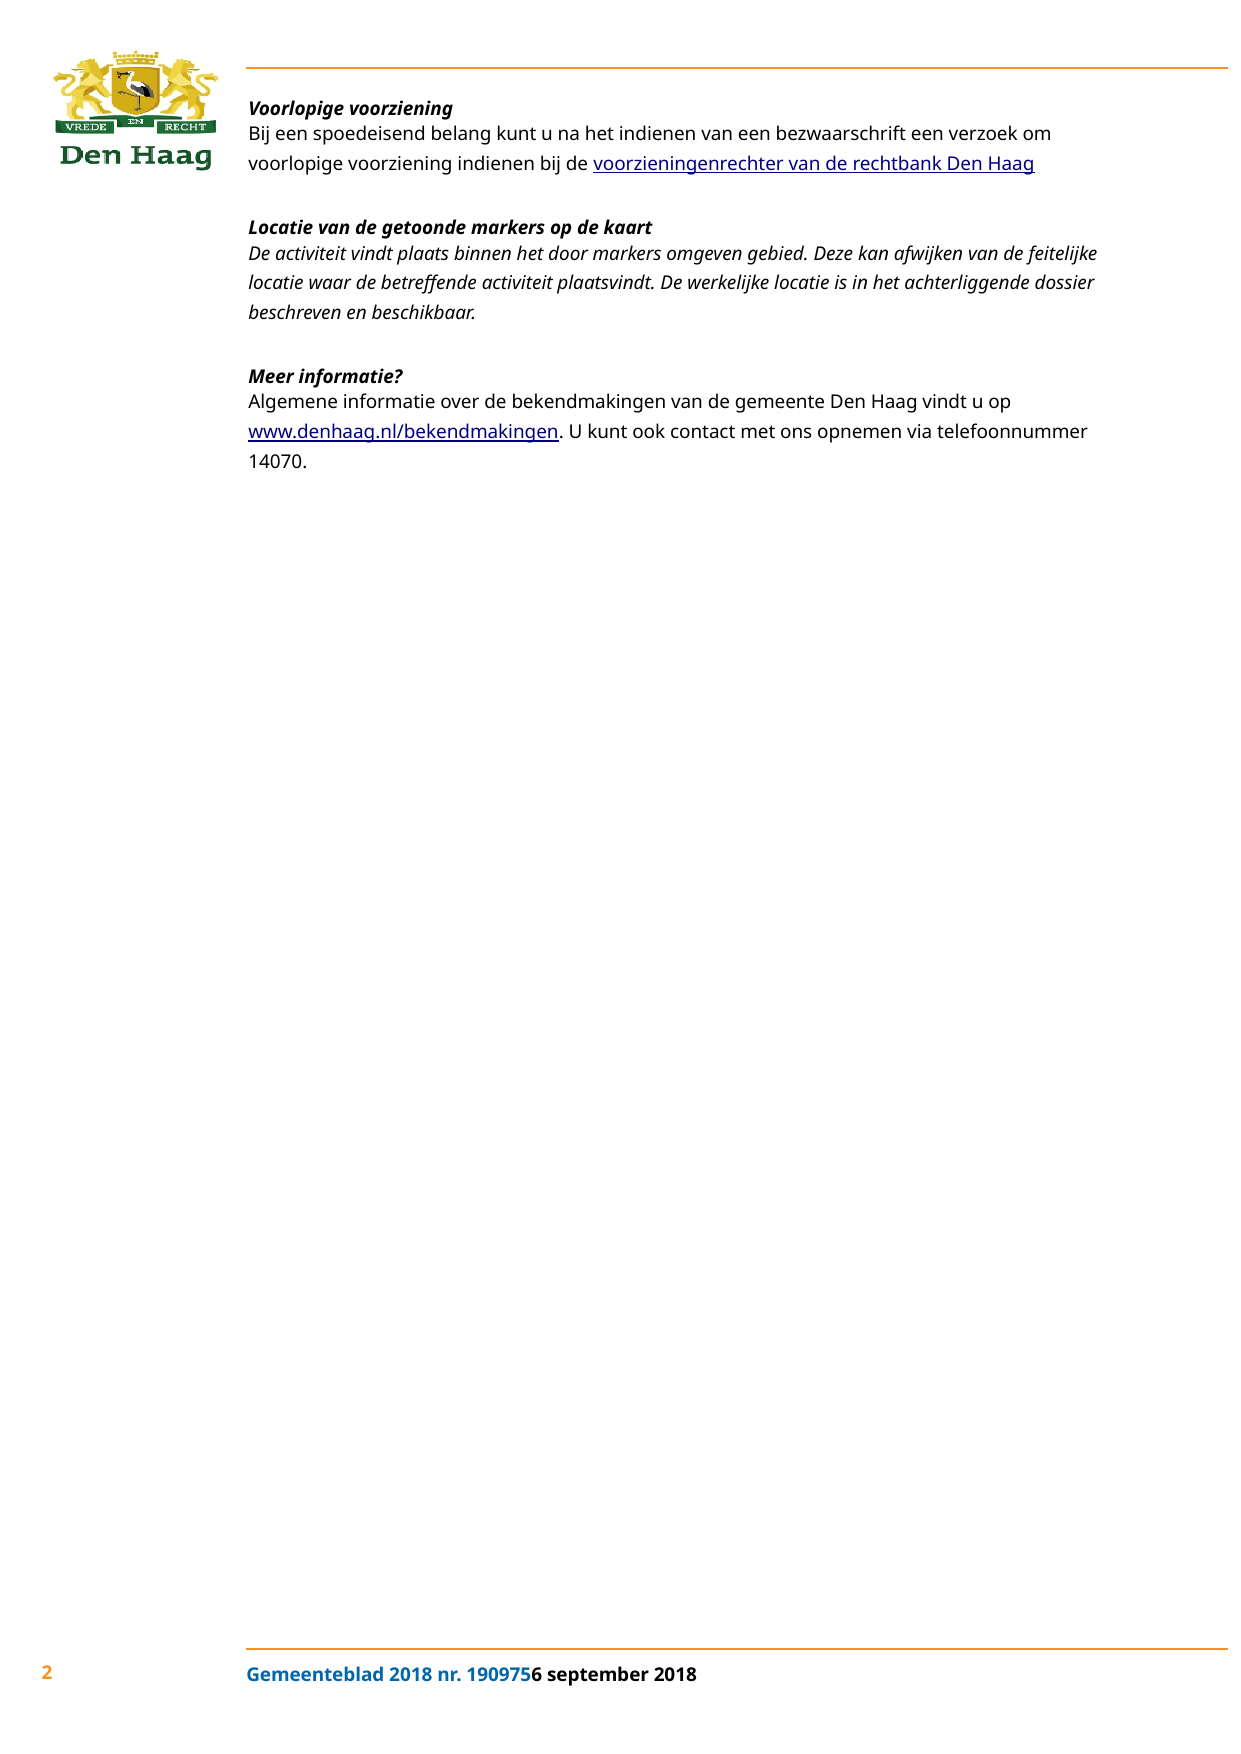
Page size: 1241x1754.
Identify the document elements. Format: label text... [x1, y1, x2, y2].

text Locatie van de getoonde markers op de kaart [248, 214, 1152, 240]
text Voorlopige voorziening [248, 95, 1152, 121]
text De activiteit vindt plaats binnen het door markers omgeven gebied. Deze kan afwijken van de feitelijke locatie waar de betreffende activiteit plaatsvindt. De werkelijke locatie is in het achterliggende dossier beschreven en beschikbaar. [248, 240, 1152, 325]
text Bij een spoedeisend belang kunt u na het indienen van een bezwaarschrift een verzoek om voorlopige voorziening indienen bij de voorzieningenrechter van de rechtbank Den Haag [248, 121, 1152, 176]
text Algemene informatie over de bekendmakingen van de gemeente Den Haag vindt u op www.denhaag.nl/bekendmakingen. U kunt ook contact met ons opnemen via telefoonnummer 14070. [248, 389, 1152, 473]
text Meer informatie? [248, 363, 1152, 389]
picture [41, 47, 231, 172]
